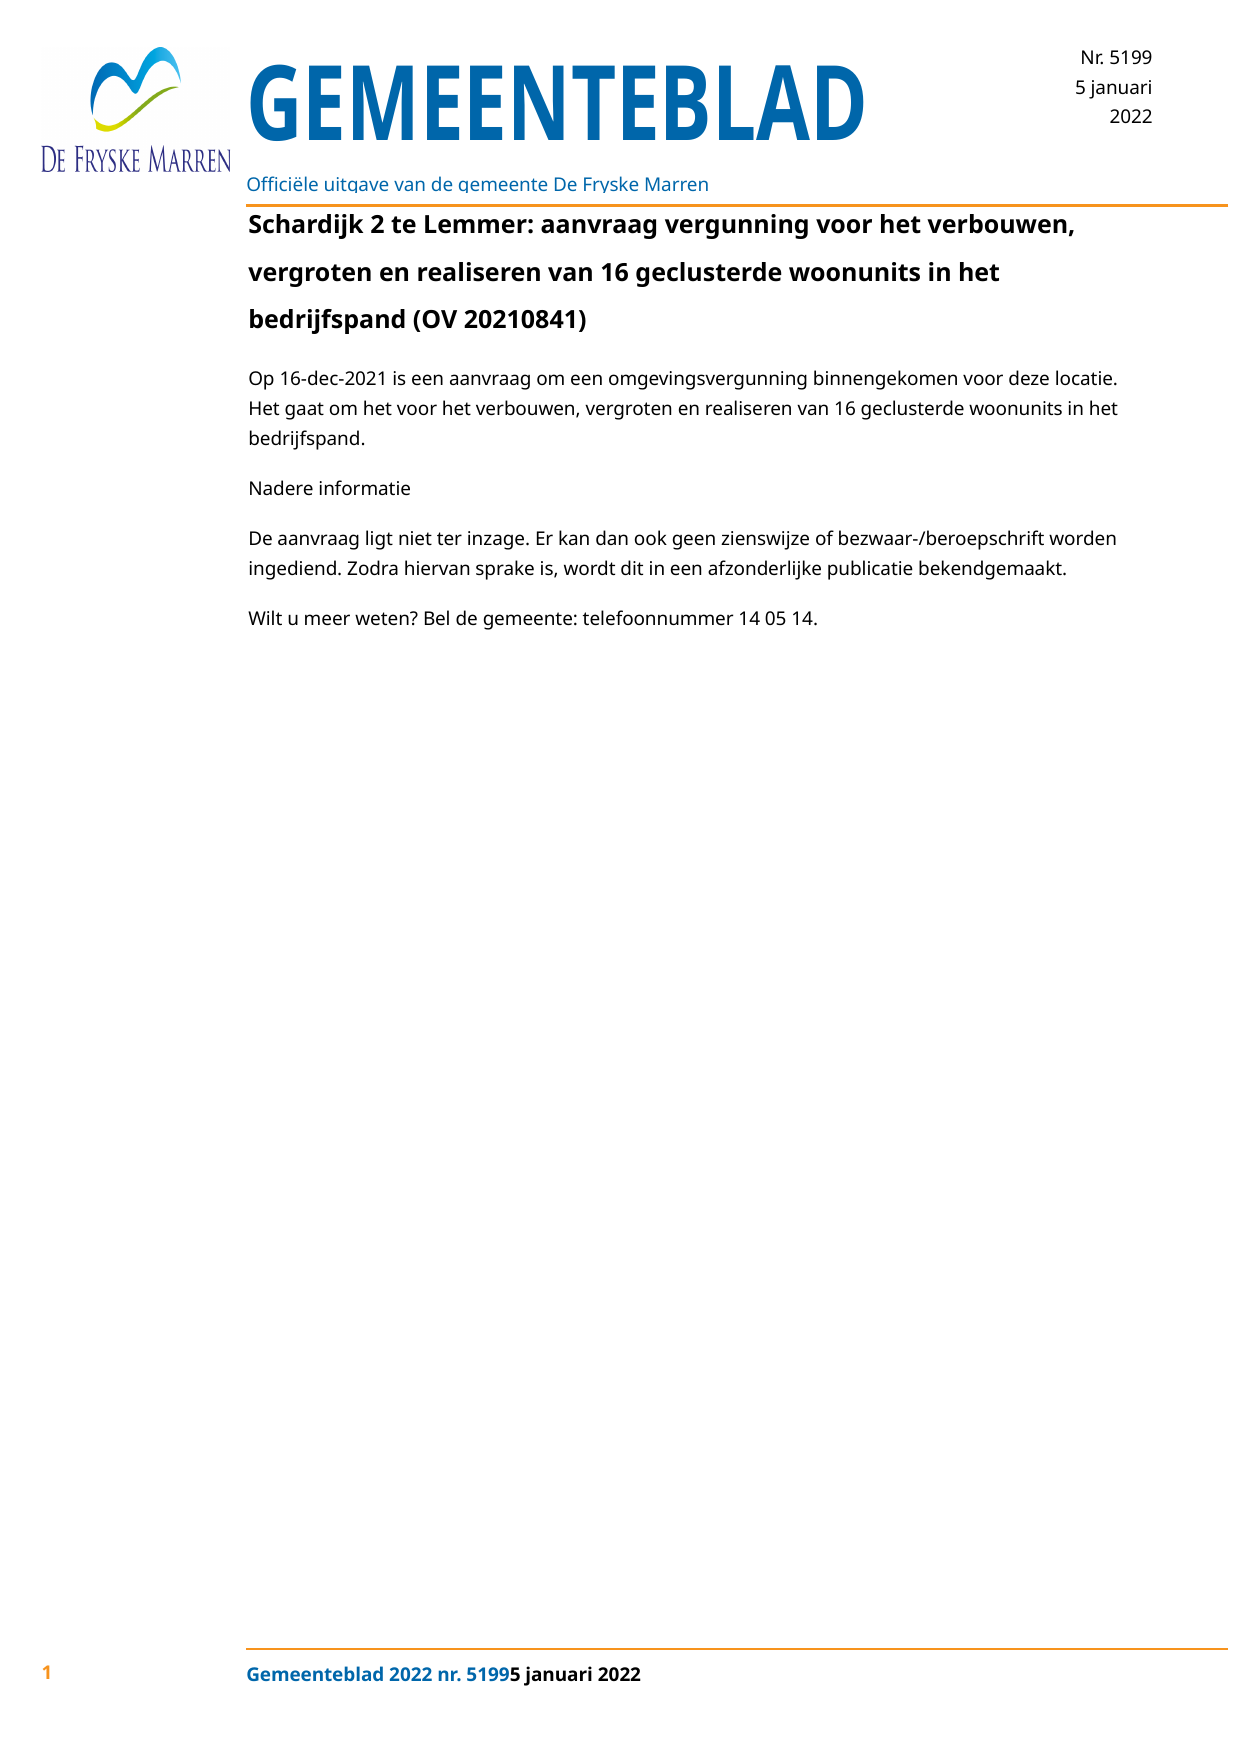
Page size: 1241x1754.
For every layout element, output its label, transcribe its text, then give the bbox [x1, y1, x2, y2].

text Nadere informatie [248, 475, 1152, 501]
text Op 16-dec-2021 is een aanvraag om een omgevingsvergunning binnengekomen voor deze locatie. Het gaat om het voor het verbouwen, vergroten en realiseren van 16 geclusterde woonunits in het bedrijfspand. [248, 366, 1152, 450]
text Schardijk 2 te Lemmer: aanvraag vergunning voor het verbouwen, vergroten en realiseren van 16 geclusterde woonunits in het bedrijfspand (OV 20210841) [248, 207, 1152, 336]
text Wilt u meer weten? Bel de gemeente: telefoonnummer 14 05 14. [248, 606, 1152, 631]
text De aanvraag ligt niet ter inzage. Er kan dan ook geen zienswijze of bezwaar-/beroepschrift worden ingediend. Zodra hiervan sprake is, wordt dit in een afzonderlijke publicatie bekendgemaakt. [248, 526, 1152, 581]
picture [41, 47, 231, 172]
